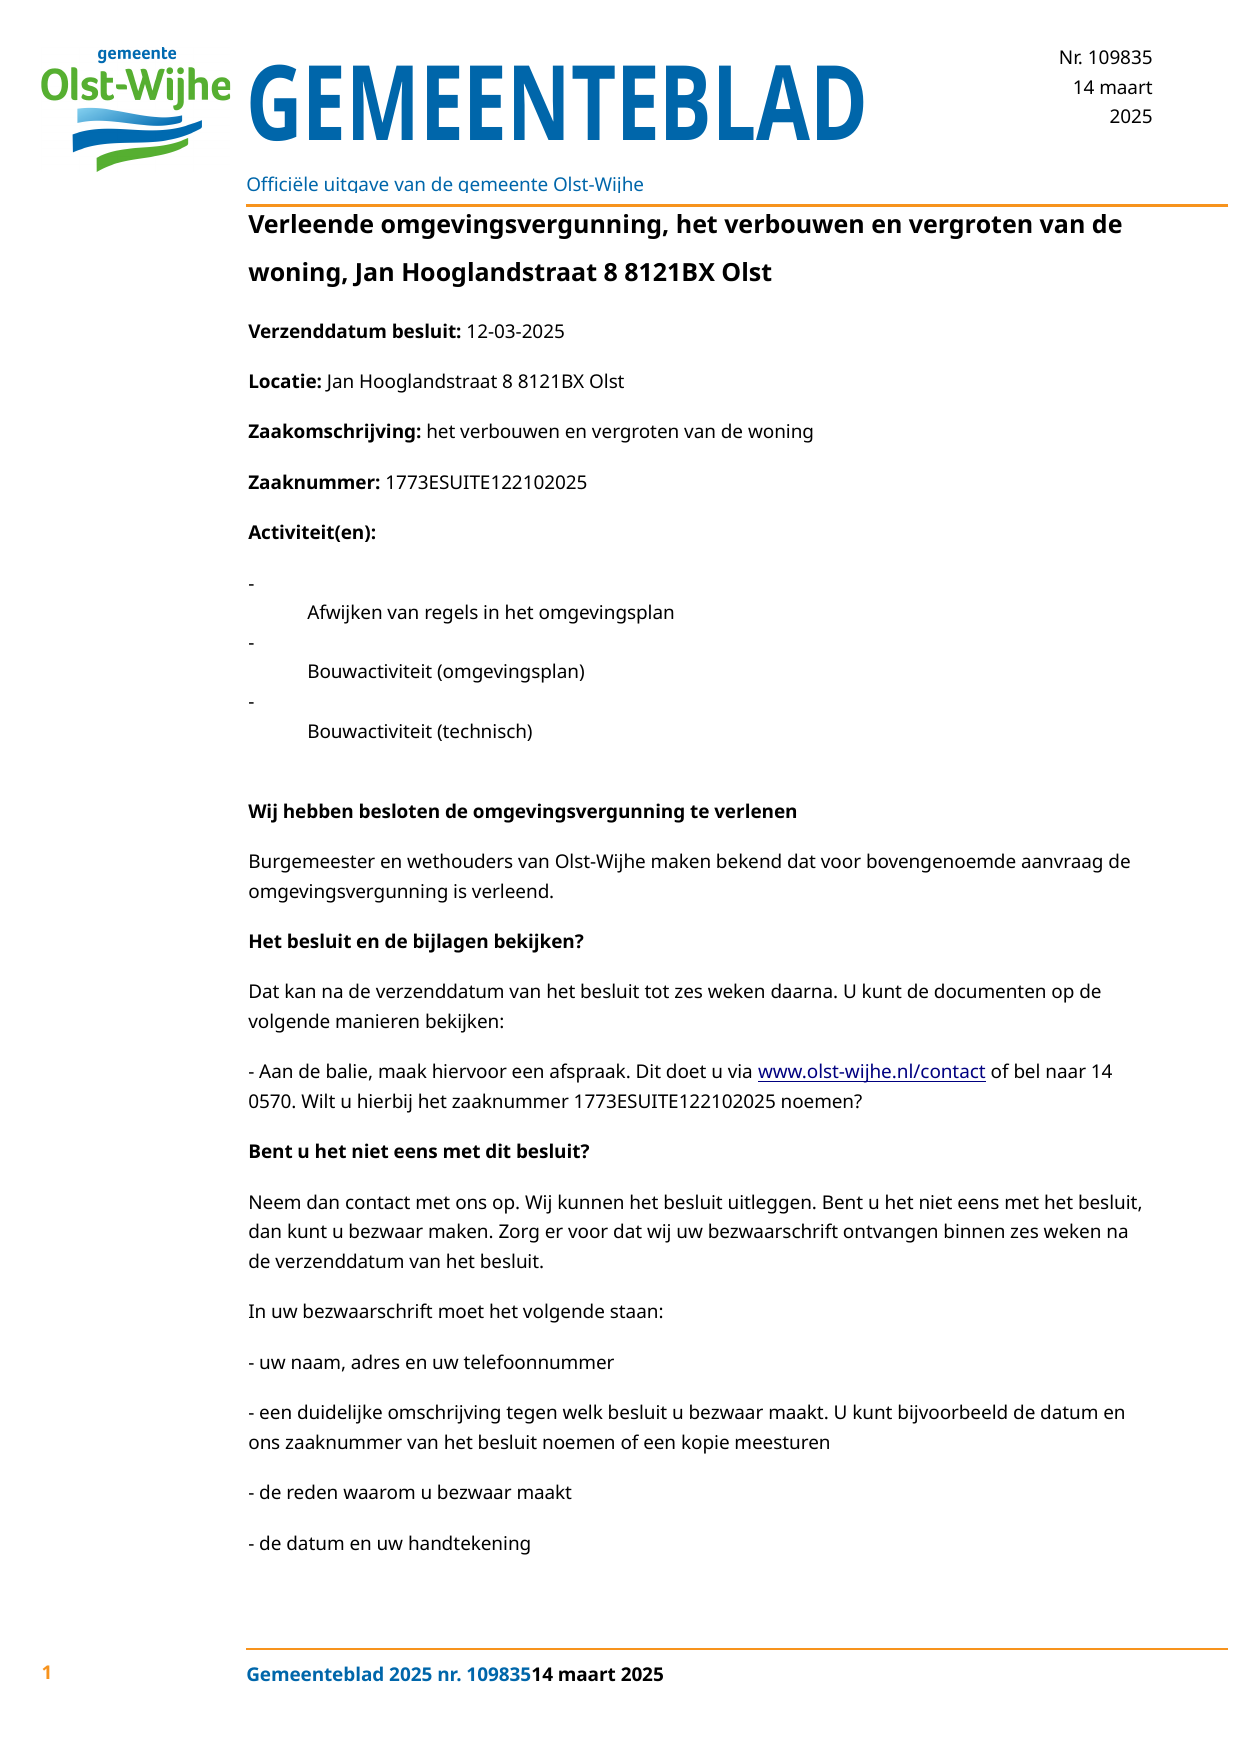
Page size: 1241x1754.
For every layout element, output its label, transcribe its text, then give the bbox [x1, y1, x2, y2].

picture [41, 47, 231, 172]
text In uw bezwaarschrift moet het volgende staan: [248, 1299, 1152, 1324]
text Bent u het niet eens met dit besluit? [248, 1139, 1152, 1164]
text Verleende omgevingsvergunning, het verbouwen en vergroten van de woning, Jan Hooglandstraat 8 8121BX Olst [248, 207, 1152, 288]
text Zaaknummer: 1773ESUITE122102025 [248, 469, 1152, 495]
list Bouwactiviteit (technisch) [248, 718, 1152, 744]
list Afwijken van regels in het omgevingsplan [248, 599, 1152, 625]
text Verzenddatum besluit: 12-03-2025 [248, 318, 1152, 344]
text Neem dan contact met ons op. Wij kunnen het besluit uitleggen. Bent u het niet eens met het besluit, dan kunt u bezwaar maken. Zorg er voor dat wij uw bezwaarschrift ontvangen binnen zes weken na de verzenddatum van het besluit. [248, 1189, 1152, 1274]
text - de reden waarom u bezwaar maakt [248, 1479, 1152, 1505]
text - Aan de balie, maak hiervoor een afspraak. Dit doet u via www.olst-wijhe.nl/contact of bel naar 14 0570. Wilt u hierbij het zaaknummer 1773ESUITE122102025 noemen? [248, 1059, 1152, 1114]
text - de datum en uw handtekening [248, 1530, 1152, 1556]
text - een duidelijke omschrijving tegen welk besluit u bezwaar maakt. U kunt bijvoorbeeld de datum en ons zaaknummer van het besluit noemen of een kopie meesturen [248, 1399, 1152, 1455]
text Locatie: Jan Hooglandstraat 8 8121BX Olst [248, 368, 1152, 394]
list Bouwactiviteit (omgevingsplan) [248, 659, 1152, 684]
text Zaakomschrijving: het verbouwen en vergroten van de woning [248, 419, 1152, 444]
text Dat kan na de verzenddatum van het besluit tot zes weken daarna. U kunt de documenten op de volgende manieren bekijken: [248, 979, 1152, 1034]
text Wij hebben besloten de omgevingsvergunning te verlenen [248, 798, 1152, 824]
text Activiteit(en): [248, 519, 1152, 545]
text Het besluit en de bijlagen bekijken? [248, 928, 1152, 954]
text - uw naam, adres en uw telefoonnummer [248, 1349, 1152, 1375]
text Burgemeester en wethouders van Olst-Wijhe maken bekend dat voor bovengenoemde aanvraag de omgevingsvergunning is verleend. [248, 848, 1152, 904]
